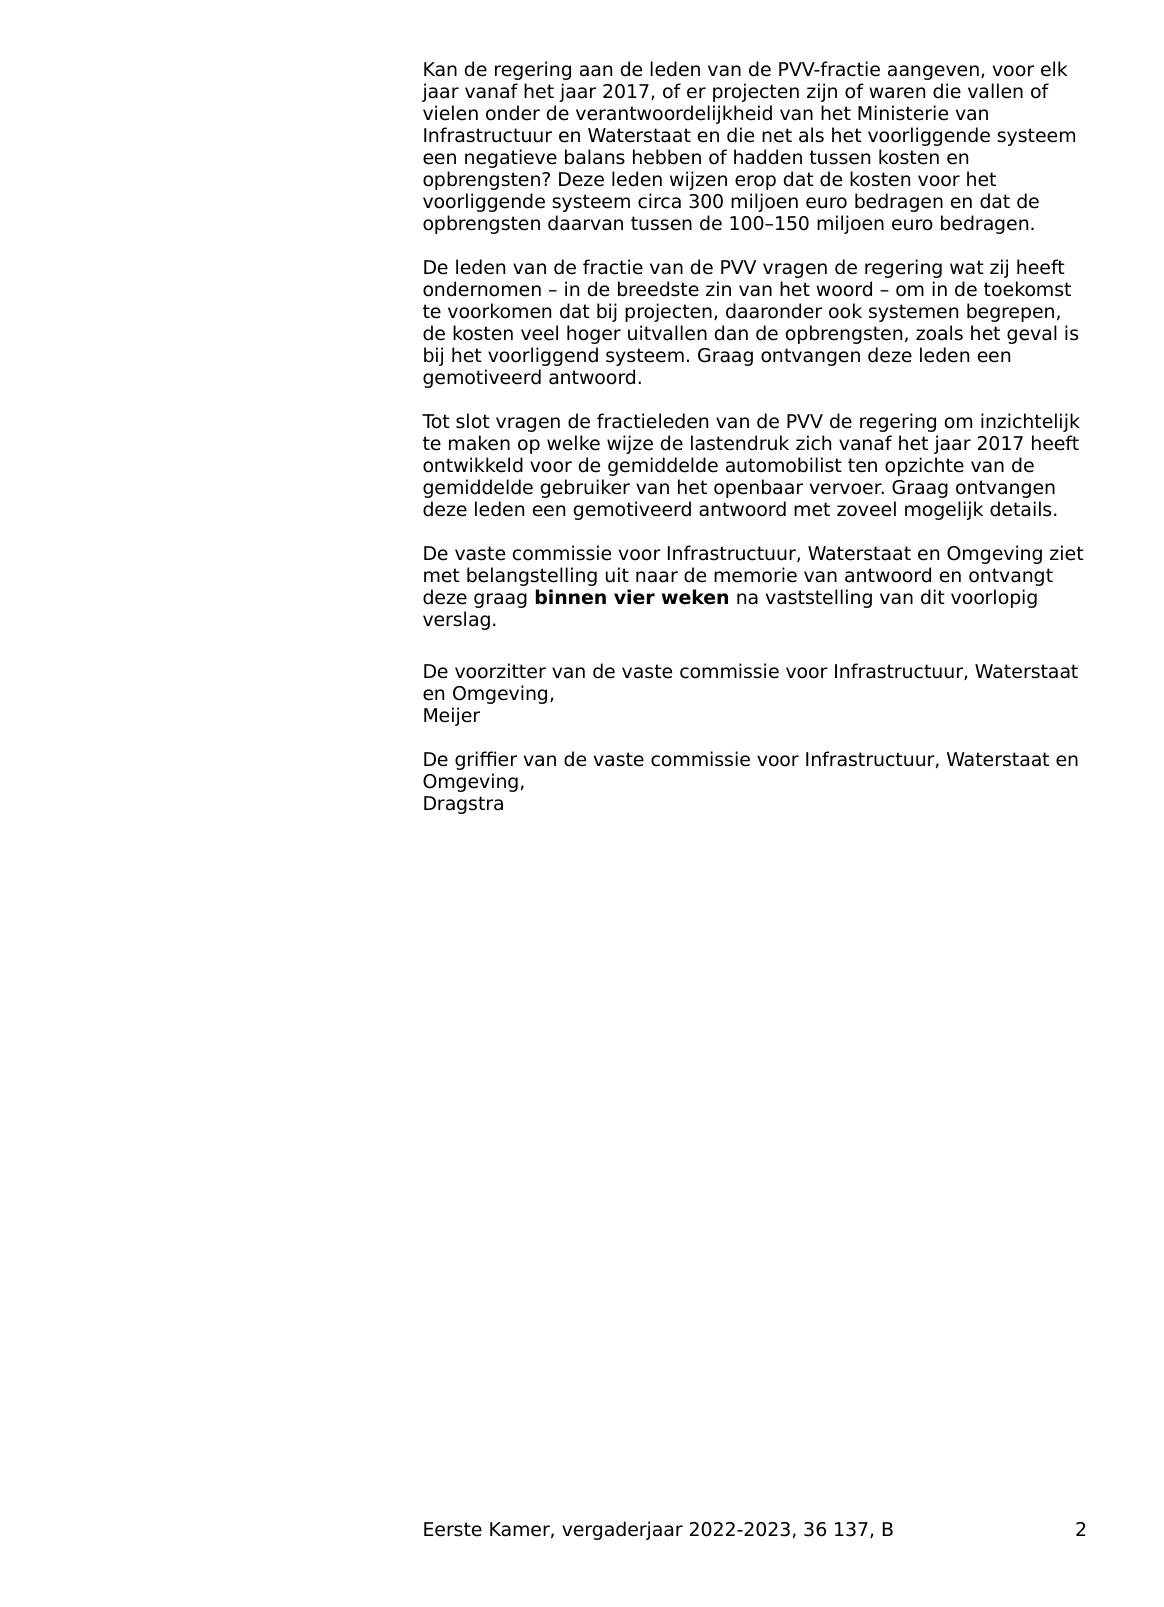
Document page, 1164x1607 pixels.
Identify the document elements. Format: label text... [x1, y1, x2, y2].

text De leden van de fractie van de PVV vragen de regering wat zij heeft ondernomen – in de breedste zin van het woord – om in de toekomst te voorkomen dat bij projecten, daaronder ook systemen begrepen, de kosten veel hoger uitvallen dan de opbrengsten, zoals het geval is bij het voorliggend systeem. Graag ontvangen deze leden een gemotiveerd antwoord. [422, 257, 1087, 389]
text De griffier van de vaste commissie voor Infrastructuur, Waterstaat en Omgeving, Dragstra [422, 749, 1087, 815]
text Tot slot vragen de fractieleden van de PVV de regering om inzichtelijk te maken op welke wijze de lastendruk zich vanaf het jaar 2017 heeft ontwikkeld voor de gemiddelde automobilist ten opzichte van de gemiddelde gebruiker van het openbaar vervoer. Graag ontvangen deze leden een gemotiveerd antwoord met zoveel mogelijk details. [422, 411, 1087, 521]
text De vaste commissie voor Infrastructuur, Waterstaat en Omgeving ziet met belangstelling uit naar de memorie van antwoord en ontvangt deze graag binnen vier weken na vaststelling van dit voorlopig verslag. [422, 543, 1087, 631]
text Kan de regering aan de leden van de PVV-fractie aangeven, voor elk jaar vanaf het jaar 2017, of er projecten zijn of waren die vallen of vielen onder de verantwoordelijkheid van het Ministerie van Infrastructuur en Waterstaat en die net als het voorliggende systeem een negatieve balans hebben of hadden tussen kosten en opbrengsten? Deze leden wijzen erop dat de kosten voor het voorliggende systeem circa 300 miljoen euro bedragen en dat de opbrengsten daarvan tussen de 100–150 miljoen euro bedragen. [422, 59, 1087, 235]
text De voorzitter van de vaste commissie voor Infrastructuur, Waterstaat en Omgeving, Meijer [422, 661, 1087, 727]
